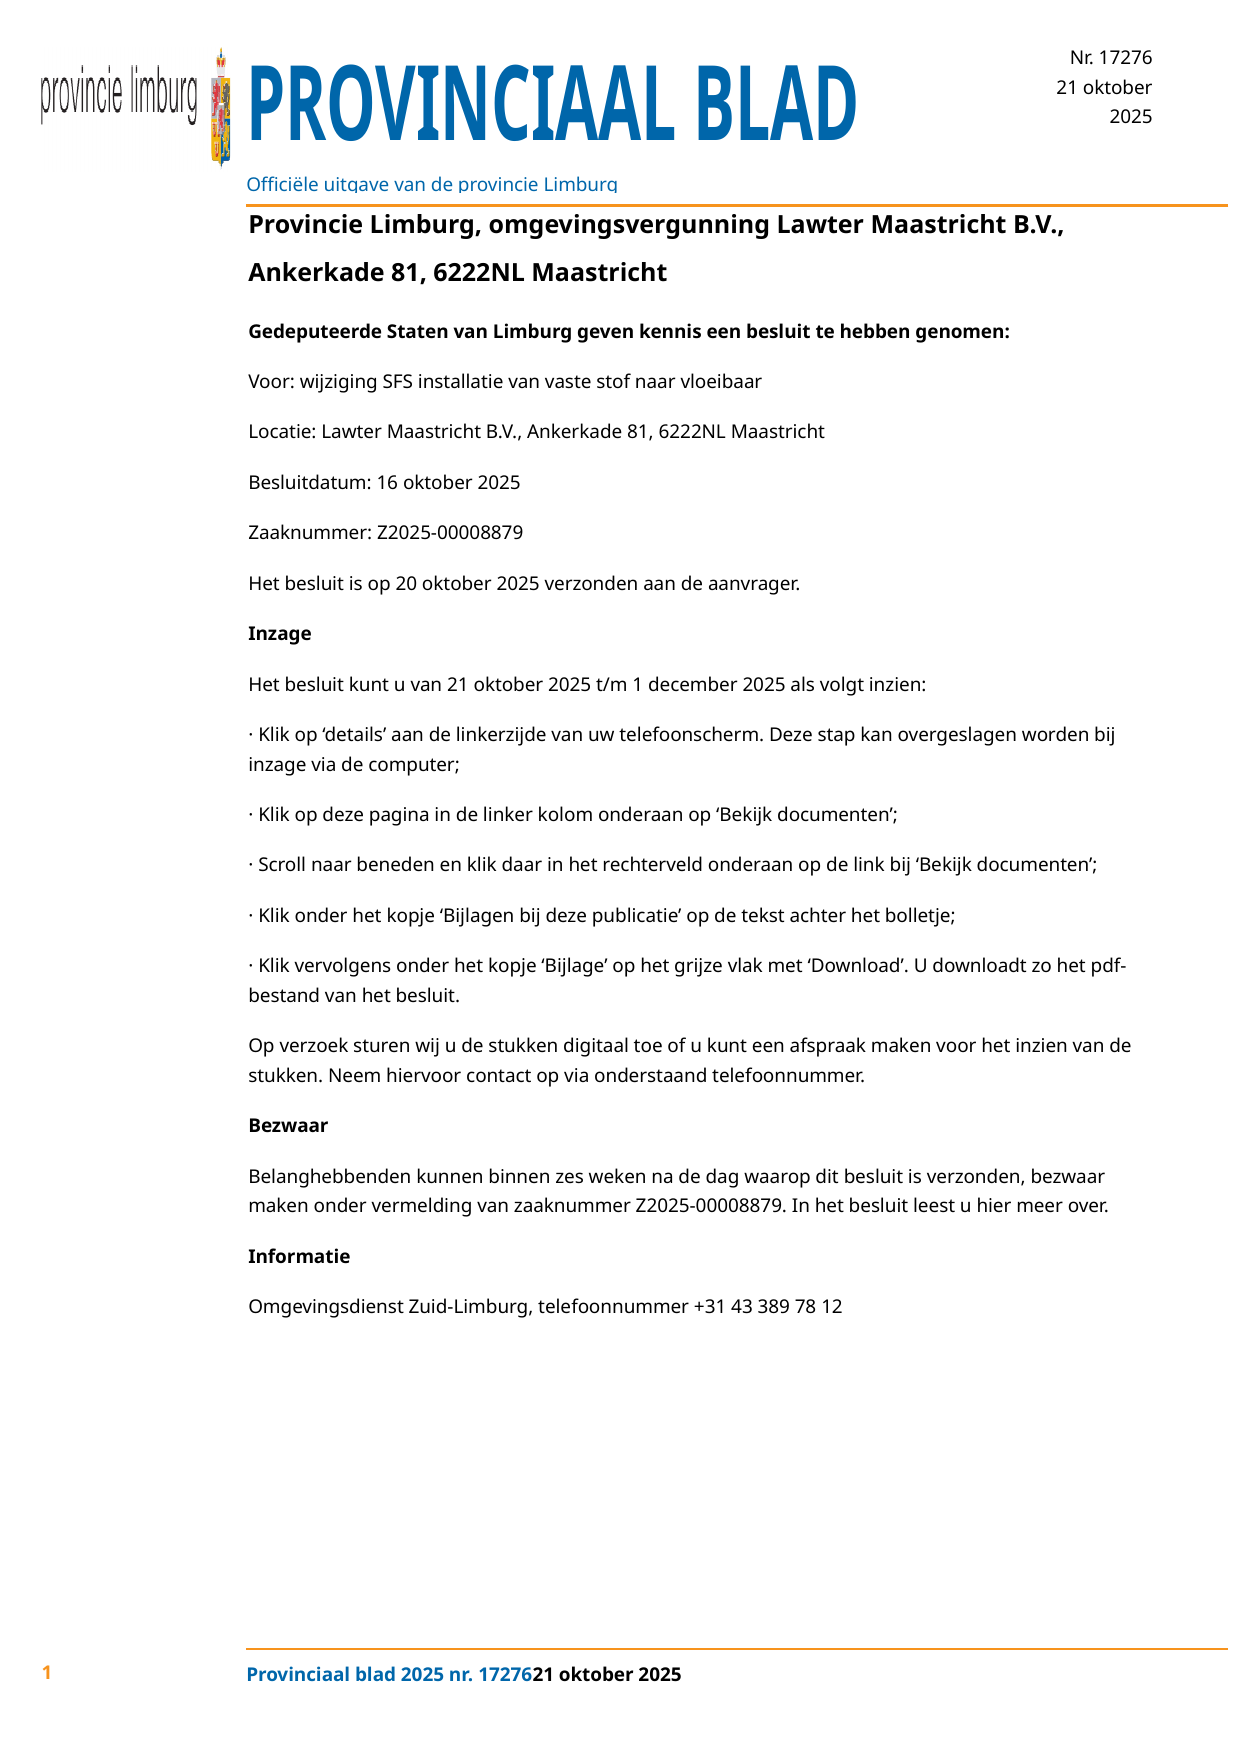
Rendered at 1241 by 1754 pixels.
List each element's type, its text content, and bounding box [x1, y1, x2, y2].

text Belanghebbenden kunnen binnen zes weken na de dag waarop dit besluit is verzonden, bezwaar maken onder vermelding van zaaknummer Z2025-00008879. In het besluit leest u hier meer over. [248, 1163, 1152, 1218]
text Informatie [248, 1243, 1152, 1269]
text Bezwaar [248, 1112, 1152, 1138]
text · Klik vervolgens onder het kopje ‘Bijlage’ op het grijze vlak met ‘Download’. U downloadt zo het pdf-bestand van het besluit. [248, 952, 1152, 1008]
text Het besluit kunt u van 21 oktober 2025 t/m 1 december 2025 als volgt inzien: [248, 671, 1152, 697]
text · Klik onder het kopje ‘Bijlagen bij deze publicatie’ op de tekst achter het bolletje; [248, 902, 1152, 928]
text Op verzoek sturen wij u de stukken digitaal toe of u kunt een afspraak maken voor het inzien van de stukken. Neem hiervoor contact op via onderstaand telefoonnummer. [248, 1032, 1152, 1088]
text Gedeputeerde Staten van Limburg geven kennis een besluit te hebben genomen: [248, 318, 1152, 344]
text · Scroll naar beneden en klik daar in het rechterveld onderaan op de link bij ‘Bekijk documenten’; [248, 852, 1152, 877]
text Het besluit is op 20 oktober 2025 verzonden aan de aanvrager. [248, 570, 1152, 596]
text Provincie Limburg, omgevingsvergunning Lawter Maastricht B.V., Ankerkade 81, 6222NL Maastricht [248, 207, 1152, 288]
text · Klik op deze pagina in de linker kolom onderaan op ‘Bekijk documenten’; [248, 801, 1152, 827]
text Voor: wijziging SFS installatie van vaste stof naar vloeibaar [248, 368, 1152, 394]
text Zaaknummer: Z2025-00008879 [248, 519, 1152, 545]
text Omgevingsdienst Zuid-Limburg, telefoonnummer +31 43 389 78 12 [248, 1293, 1152, 1319]
text · Klik op ‘details’ aan de linkerzijde van uw telefoonscherm. Deze stap kan overgeslagen worden bij inzage via de computer; [248, 721, 1152, 777]
text Locatie: Lawter Maastricht B.V., Ankerkade 81, 6222NL Maastricht [248, 419, 1152, 444]
text Besluitdatum: 16 oktober 2025 [248, 469, 1152, 495]
picture [41, 47, 231, 172]
text Inzage [248, 620, 1152, 646]
